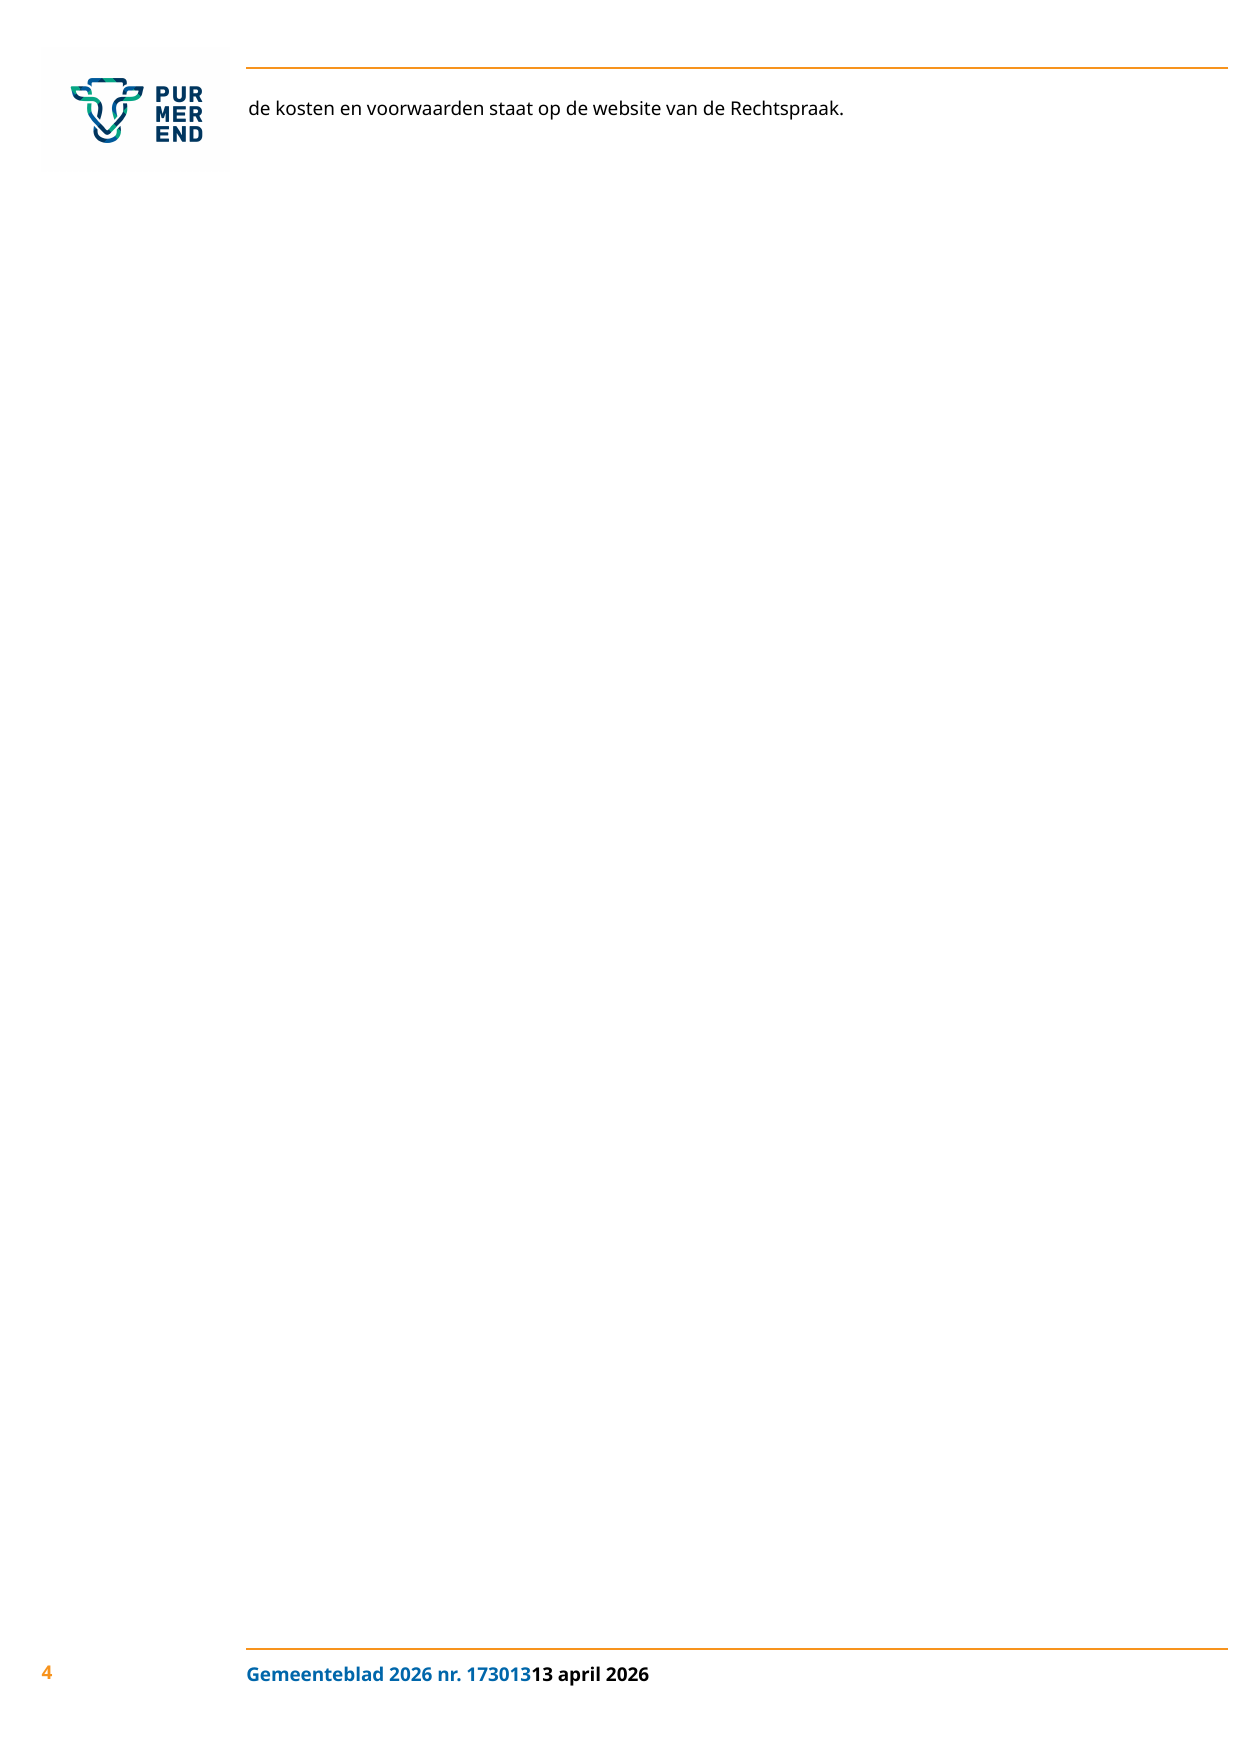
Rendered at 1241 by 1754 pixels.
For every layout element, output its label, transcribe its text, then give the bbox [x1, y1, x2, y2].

picture [41, 47, 231, 172]
text de kosten en voorwaarden staat op de website van de Rechtspraak. [248, 95, 1152, 121]
